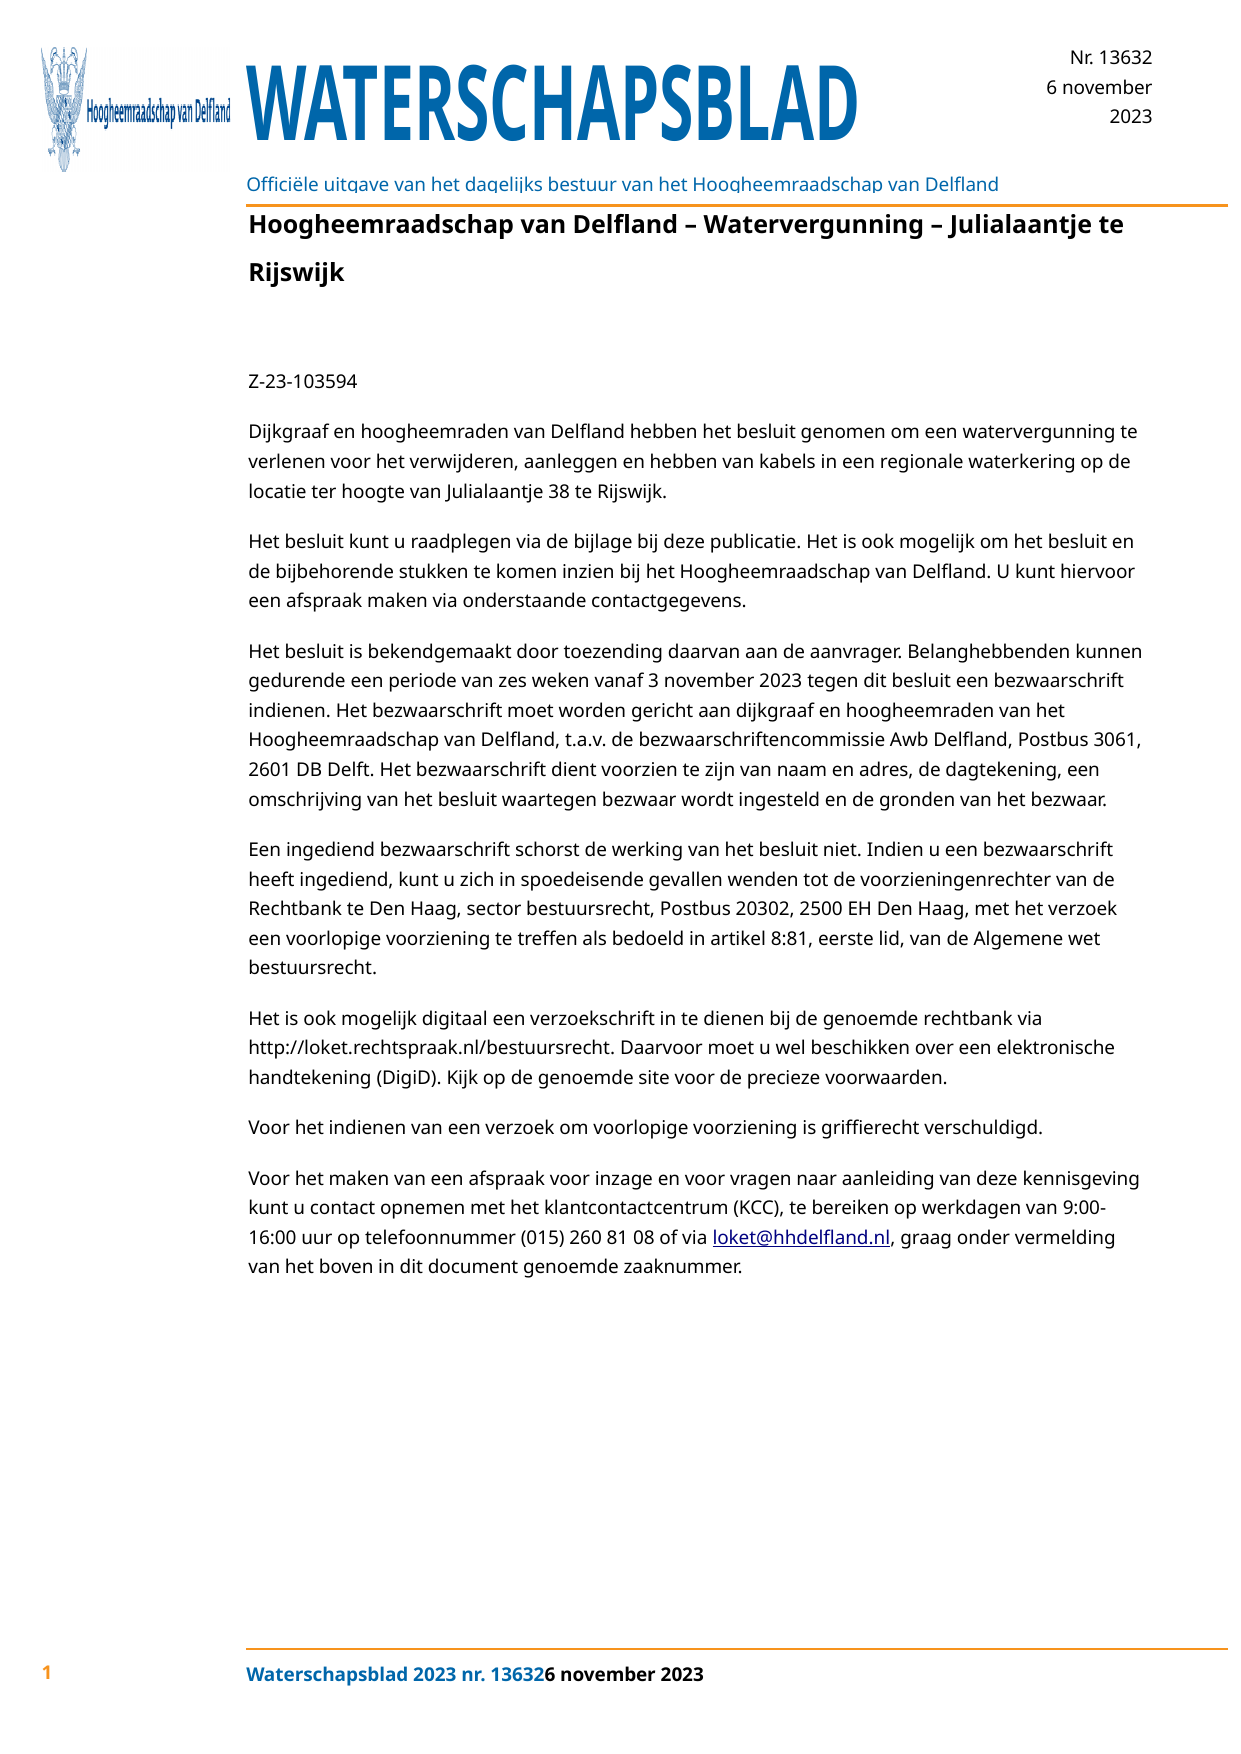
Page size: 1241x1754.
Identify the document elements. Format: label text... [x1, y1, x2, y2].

text Het is ook mogelijk digitaal een verzoekschrift in te dienen bij de genoemde rechtbank via http://loket.rechtspraak.nl/bestuursrecht. Daarvoor moet u wel beschikken over een elektronische handtekening (DigiD). Kijk op de genoemde site voor de precieze voorwaarden. [248, 1005, 1152, 1090]
text Het besluit is bekendgemaakt door toezending daarvan aan de aanvrager. Belanghebbenden kunnen gedurende een periode van zes weken vanaf 3 november 2023 tegen dit besluit een bezwaarschrift indienen. Het bezwaarschrift moet worden gericht aan dijkgraaf en hoogheemraden van het Hoogheemraadschap van Delfland, t.a.v. de bezwaarschriftencommissie Awb Delfland, Postbus 3061, 2601 DB Delft. Het bezwaarschrift dient voorzien te zijn van naam en adres, de dagtekening, een omschrijving van het besluit waartegen bezwaar wordt ingesteld en de gronden van het bezwaar. [248, 638, 1152, 812]
text Z-23-103594 [248, 368, 1152, 394]
text Een ingediend bezwaarschrift schorst de werking van het besluit niet. Indien u een bezwaarschrift heeft ingediend, kunt u zich in spoedeisende gevallen wenden tot de voorzieningenrechter van de Rechtbank te Den Haag, sector bestuursrecht, Postbus 20302, 2500 EH Den Haag, met het verzoek een voorlopige voorziening te treffen als bedoeld in artikel 8:81, eerste lid, van de Algemene wet bestuursrecht. [248, 836, 1152, 980]
text Voor het maken van een afspraak voor inzage en voor vragen naar aanleiding van deze kennisgeving kunt u contact opnemen met het klantcontactcentrum (KCC), te bereiken op werkdagen van 9:00-16:00 uur op telefoonnummer (015) 260 81 08 of via loket@hhdelfland.nl, graag onder vermelding van het boven in dit document genoemde zaaknummer. [248, 1165, 1152, 1279]
picture [41, 47, 231, 172]
text Voor het indienen van een verzoek om voorlopige voorziening is griffierecht verschuldigd. [248, 1114, 1152, 1140]
text Hoogheemraadschap van Delfland – Watervergunning – Julialaantje te Rijswijk [248, 207, 1152, 288]
text Dijkgraaf en hoogheemraden van Delfland hebben het besluit genomen om een watervergunning te verlenen voor het verwijderen, aanleggen en hebben van kabels in een regionale waterkering op de locatie ter hoogte van Julialaantje 38 te Rijswijk. [248, 419, 1152, 504]
text Het besluit kunt u raadplegen via de bijlage bij deze publicatie. Het is ook mogelijk om het besluit en de bijbehorende stukken te komen inzien bij het Hoogheemraadschap van Delfland. U kunt hiervoor een afspraak maken via onderstaande contactgegevens. [248, 528, 1152, 613]
